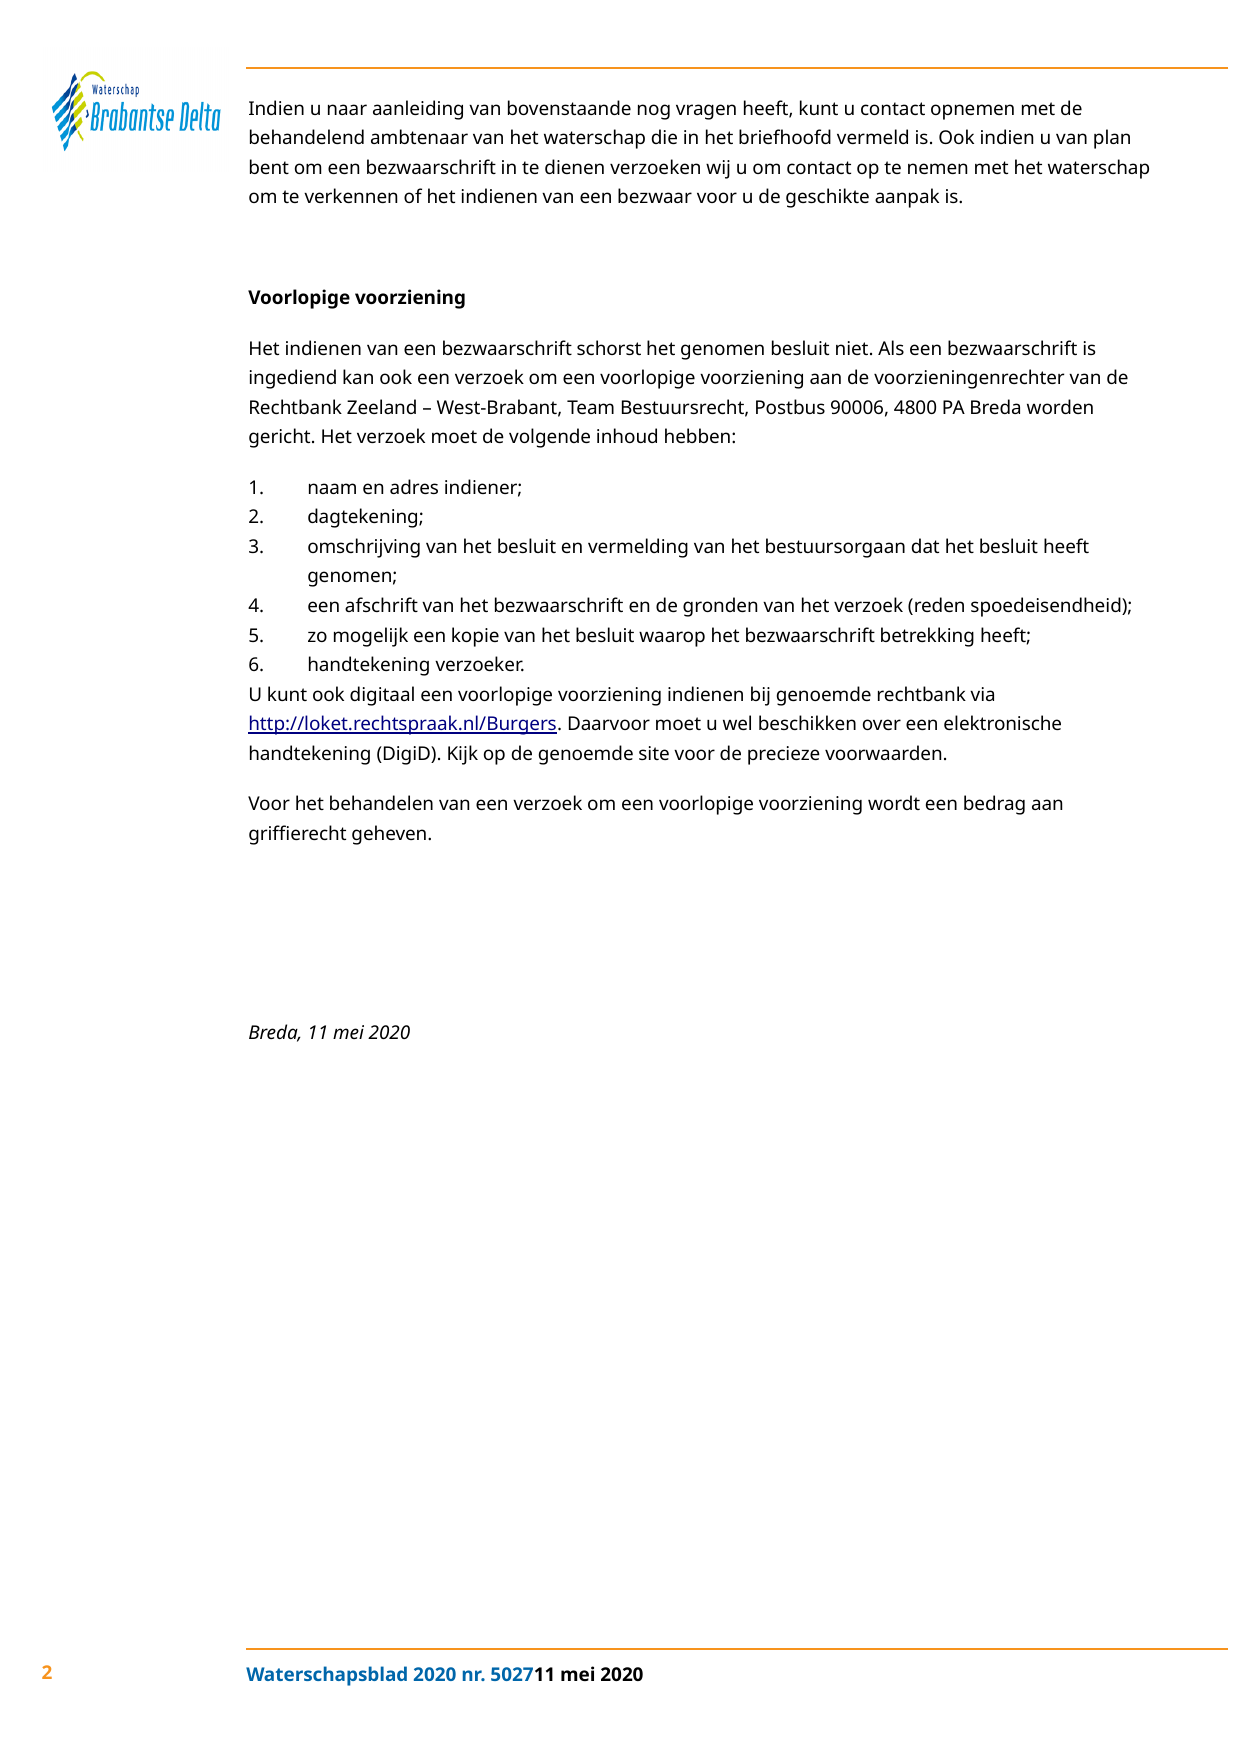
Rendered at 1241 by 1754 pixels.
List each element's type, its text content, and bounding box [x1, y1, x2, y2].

text U kunt ook digitaal een voorlopige voorziening indienen bij genoemde rechtbank via http://loket.rechtspraak.nl/Burgers. Daarvoor moet u wel beschikken over een elektronische handtekening (DigiD). Kijk op de genoemde site voor de precieze voorwaarden. [248, 681, 1152, 766]
list dagtekening; [248, 503, 1152, 529]
text Indien u naar aanleiding van bovenstaande nog vragen heeft, kunt u contact opnemen met de behandelend ambtenaar van het waterschap die in het briefhoofd vermeld is. Ook indien u van plan bent om een bezwaarschrift in te dienen verzoeken wij u om contact op te nemen met het waterschap om te verkennen of het indienen van een bezwaar voor u de geschikte aanpak is. [248, 95, 1152, 209]
text Het indienen van een bezwaarschrift schorst het genomen besluit niet. Als een bezwaarschrift is ingediend kan ook een verzoek om een voorlopige voorziening aan de voorzieningenrechter van de Rechtbank Zeeland – West-Brabant, Team Bestuursrecht, Postbus 90006, 4800 PA Breda worden gericht. Het verzoek moet de volgende inhoud hebben: [248, 335, 1152, 449]
list zo mogelijk een kopie van het besluit waarop het bezwaarschrift betrekking heeft; [248, 622, 1152, 648]
text Voor het behandelen van een verzoek om een voorlopige voorziening wordt een bedrag aan griffierecht geheven. [248, 791, 1152, 846]
list een afschrift van het bezwaarschrift en de gronden van het verzoek (reden spoedeisendheid); [248, 592, 1152, 618]
list handtekening verzoeker. [248, 651, 1152, 677]
text Voorlopige voorziening [248, 284, 1152, 310]
list naam en adres indiener; [248, 474, 1152, 500]
picture [41, 47, 231, 172]
text Breda, 11 mei 2020 [248, 1019, 1152, 1045]
list omschrijving van het besluit en vermelding van het bestuursorgaan dat het besluit heeft genomen; [248, 533, 1152, 588]
